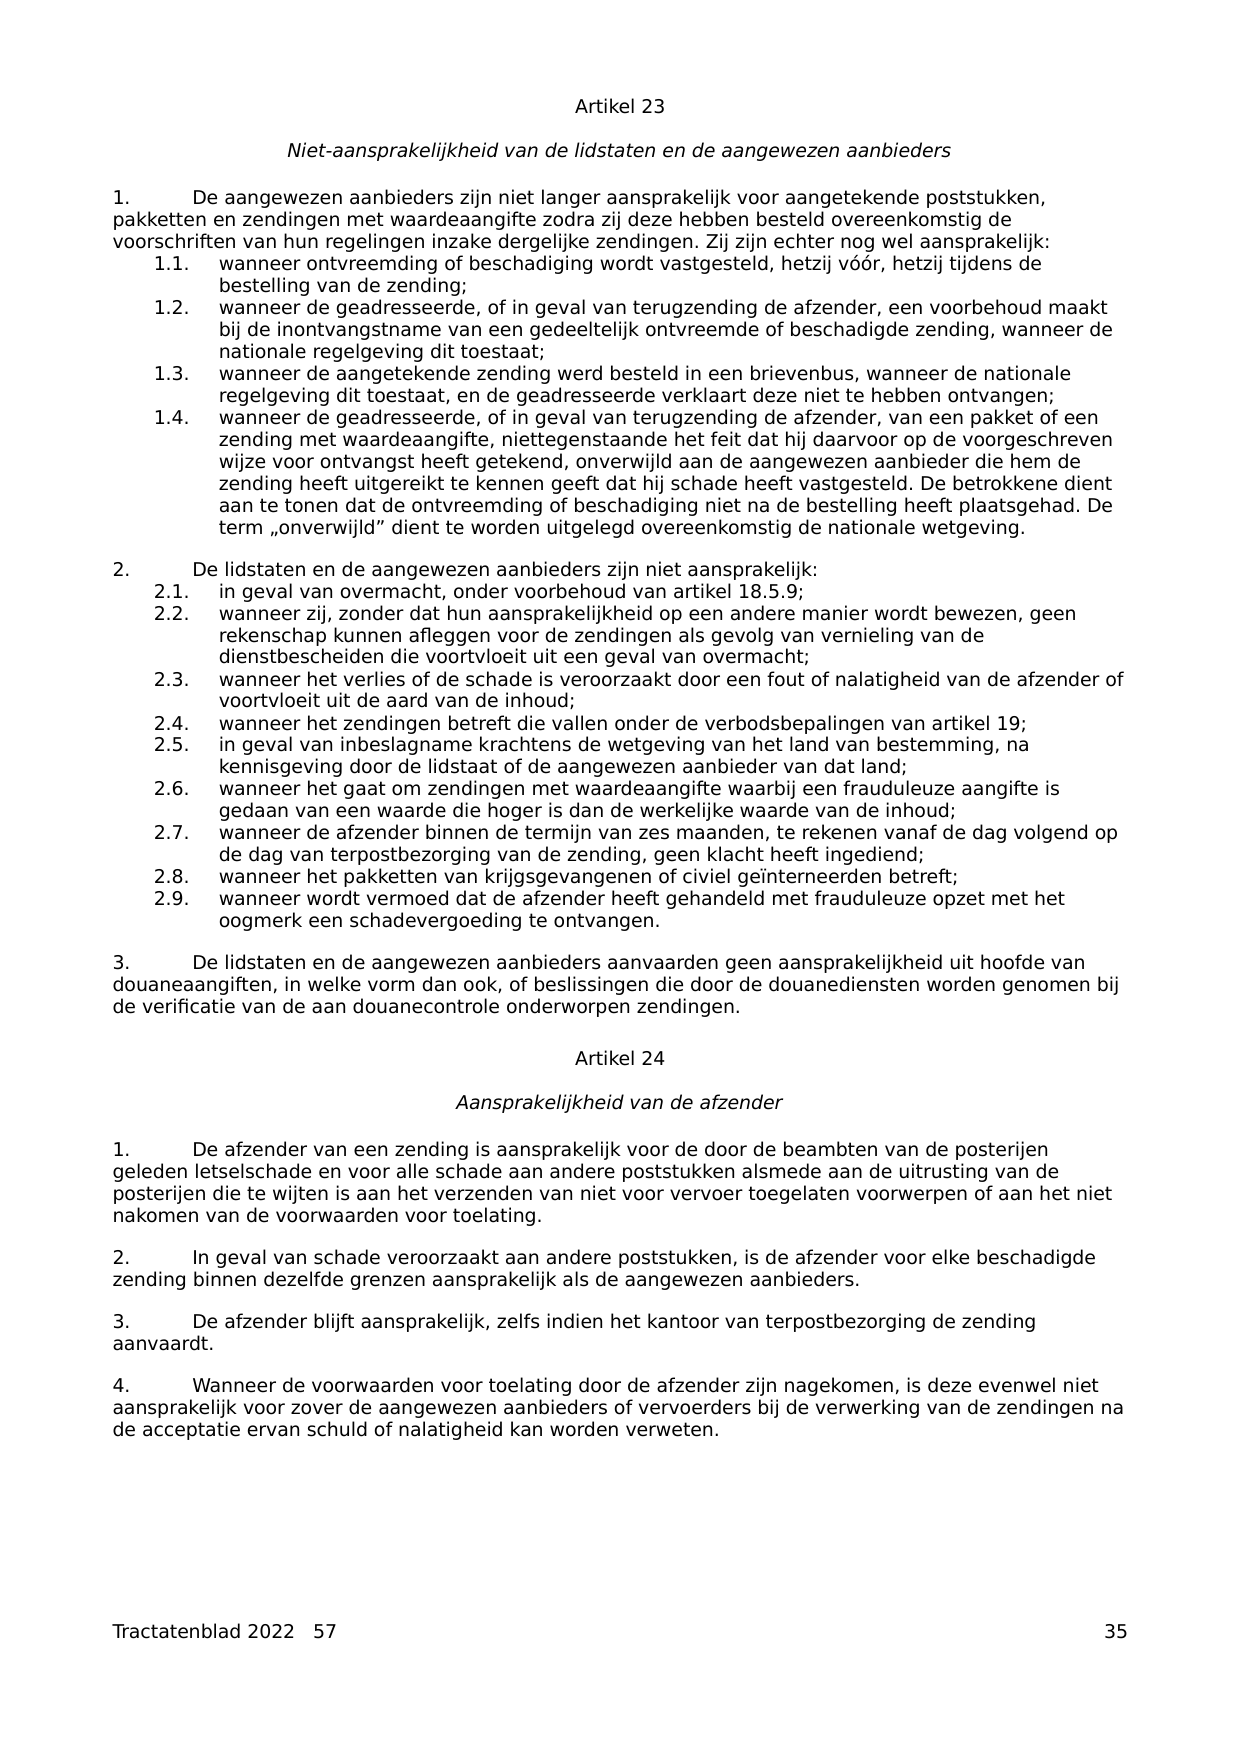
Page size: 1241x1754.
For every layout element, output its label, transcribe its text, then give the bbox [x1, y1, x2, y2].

text 2.5. in geval van inbeslagname krachtens de wetgeving van het land van bestemming, na kennisgeving door de lidstaat of de aangewezen aanbieder van dat land; [153, 734, 1128, 778]
text 2. De lidstaten en de aangewezen aanbieders zijn niet aansprakelijk: [112, 558, 1128, 581]
text 1. De afzender van een zending is aansprakelijk voor de door de beambten van de posterijen geleden letselschade en voor alle schade aan andere poststukken alsmede aan de uitrusting van de posterijen die te wijten is aan het verzenden van niet voor vervoer toegelaten voorwerpen of aan het niet nakomen van de voorwaarden voor toelating. [112, 1139, 1128, 1227]
subtitle Artikel 24 Aansprakelijkheid van de afzender [112, 1048, 1128, 1114]
text 1.2. wanneer de geadresseerde, of in geval van terugzending de afzender, een voorbehoud maakt bij de inontvangstname van een gedeeltelijk ontvreemde of beschadigde zending, wanneer de nationale regelgeving dit toestaat; [153, 297, 1128, 363]
text 2.9. wanneer wordt vermoed dat de afzender heeft gehandeld met frauduleuze opzet met het oogmerk een schadevergoeding te ontvangen. [153, 888, 1128, 932]
text 2.8. wanneer het pakketten van krijgsgevangenen of civiel geïnterneerden betreft; [153, 866, 1128, 888]
text 2. In geval van schade veroorzaakt aan andere poststukken, is de afzender voor elke beschadigde zending binnen dezelfde grenzen aansprakelijk als de aangewezen aanbieders. [112, 1247, 1128, 1291]
text 1. De aangewezen aanbieders zijn niet langer aansprakelijk voor aangetekende poststukken, pakketten en zendingen met waardeaangifte zodra zij deze hebben besteld overeenkomstig de voorschriften van hun regelingen inzake dergelijke zendingen. Zij zijn echter nog wel aansprakelijk: [112, 187, 1128, 253]
text 4. Wanneer de voorwaarden voor toelating door de afzender zijn nagekomen, is deze evenwel niet aansprakelijk voor zover de aangewezen aanbieders of vervoerders bij de verwerking van de zendingen na de acceptatie ervan schuld of nalatigheid kan worden verweten. [112, 1375, 1128, 1441]
text 3. De lidstaten en de aangewezen aanbieders aanvaarden geen aansprakelijkheid uit hoofde van douaneaangiften, in welke vorm dan ook, of beslissingen die door de douanediensten worden genomen bij de verificatie van de aan douanecontrole onderworpen zendingen. [112, 952, 1128, 1018]
text 2.3. wanneer het verlies of de schade is veroorzaakt door een fout of nalatigheid van de afzender of voortvloeit uit de aard van de inhoud; [153, 668, 1128, 712]
text 2.6. wanneer het gaat om zendingen met waardeaangifte waarbij een frauduleuze aangifte is gedaan van een waarde die hoger is dan de werkelijke waarde van de inhoud; [153, 778, 1128, 822]
text 2.4. wanneer het zendingen betreft die vallen onder de verbodsbepalingen van artikel 19; [153, 712, 1128, 734]
text 3. De afzender blijft aansprakelijk, zelfs indien het kantoor van terpostbezorging de zending aanvaardt. [112, 1311, 1128, 1355]
text 1.3. wanneer de aangetekende zending werd besteld in een brievenbus, wanneer de nationale regelgeving dit toestaat, en de geadresseerde verklaart deze niet te hebben ontvangen; [153, 363, 1128, 407]
subtitle Artikel 23 Niet-aansprakelijkheid van de lidstaten en de aangewezen aanbieders [112, 96, 1128, 162]
text 2.1. in geval van overmacht, onder voorbehoud van artikel 18.5.9; [153, 581, 1128, 602]
text 2.7. wanneer de afzender binnen de termijn van zes maanden, te rekenen vanaf de dag volgend op de dag van terpostbezorging van de zending, geen klacht heeft ingediend; [153, 822, 1128, 866]
text 1.4. wanneer de geadresseerde, of in geval van terugzending de afzender, van een pakket of een zending met waardeaangifte, niettegenstaande het feit dat hij daarvoor op de voorgeschreven wijze voor ontvangst heeft getekend, onverwijld aan de aangewezen aanbieder die hem de zending heeft uitgereikt te kennen geeft dat hij schade heeft vastgesteld. De betrokkene dient aan te tonen dat de ontvreemding of beschadiging niet na de bestelling heeft plaatsgehad. De term „onverwijld” dient te worden uitgelegd overeenkomstig de nationale wetgeving. [153, 407, 1128, 538]
text 2.2. wanneer zij, zonder dat hun aansprakelijkheid op een andere manier wordt bewezen, geen rekenschap kunnen afleggen voor de zendingen als gevolg van vernieling van de dienstbescheiden die voortvloeit uit een geval van overmacht; [153, 602, 1128, 668]
text 1.1. wanneer ontvreemding of beschadiging wordt vastgesteld, hetzij vóór, hetzij tijdens de bestelling van de zending; [153, 253, 1128, 297]
